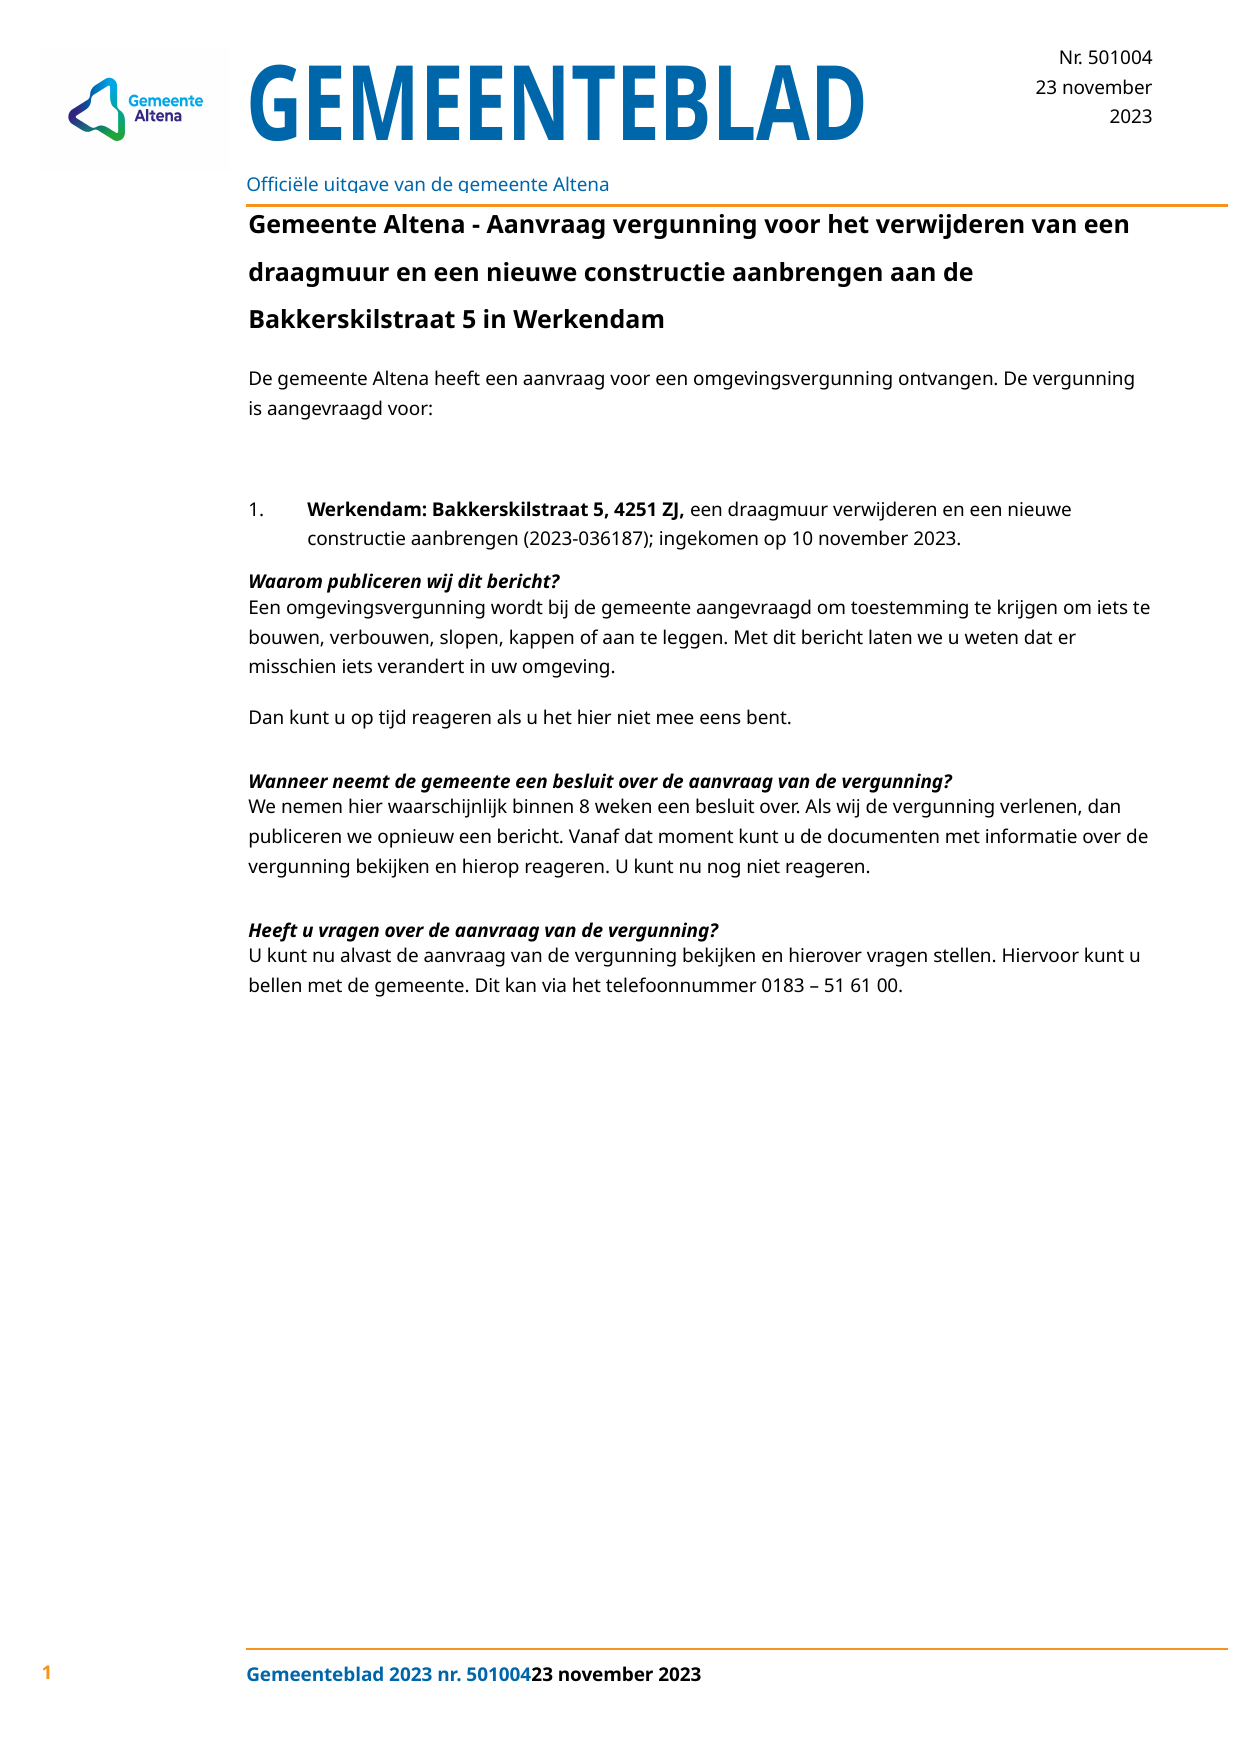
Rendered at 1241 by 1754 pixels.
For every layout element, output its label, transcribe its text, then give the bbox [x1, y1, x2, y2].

text Waarom publiceren wij dit bericht? [248, 569, 1152, 594]
text We nemen hier waarschijnlijk binnen 8 weken een besluit over. Als wij de vergunning verlenen, dan publiceren we opnieuw een bericht. Vanaf dat moment kunt u de documenten met informatie over de vergunning bekijken en hierop reageren. U kunt nu nog niet reageren. [248, 794, 1152, 878]
text U kunt nu alvast de aanvraag van de vergunning bekijken en hierover vragen stellen. Hiervoor kunt u bellen met de gemeente. Dit kan via het telefoonnummer 0183 – 51 61 00. [248, 942, 1152, 998]
text De gemeente Altena heeft een aanvraag voor een omgevingsvergunning ontvangen. De vergunning is aangevraagd voor: [248, 366, 1152, 421]
list Werkendam: Bakkerskilstraat 5, 4251 ZJ, een draagmuur verwijderen en een nieuwe constructie aanbrengen (2023-036187); ingekomen op 10 november 2023. [248, 496, 1152, 551]
text Gemeente Altena - Aanvraag vergunning voor het verwijderen van een draagmuur en een nieuwe constructie aanbrengen aan de Bakkerskilstraat 5 in Werkendam [248, 207, 1152, 336]
text Heeft u vragen over de aanvraag van de vergunning? [248, 917, 1152, 942]
text Wanneer neemt de gemeente een besluit over de aanvraag van de vergunning? [248, 768, 1152, 794]
picture [41, 47, 231, 172]
text Dan kunt u op tijd reageren als u het hier niet mee eens bent. [248, 704, 1152, 730]
text Een omgevingsvergunning wordt bij de gemeente aangevraagd om toestemming te krijgen om iets te bouwen, verbouwen, slopen, kappen of aan te leggen. Met dit bericht laten we u weten dat er misschien iets verandert in uw omgeving. [248, 594, 1152, 679]
